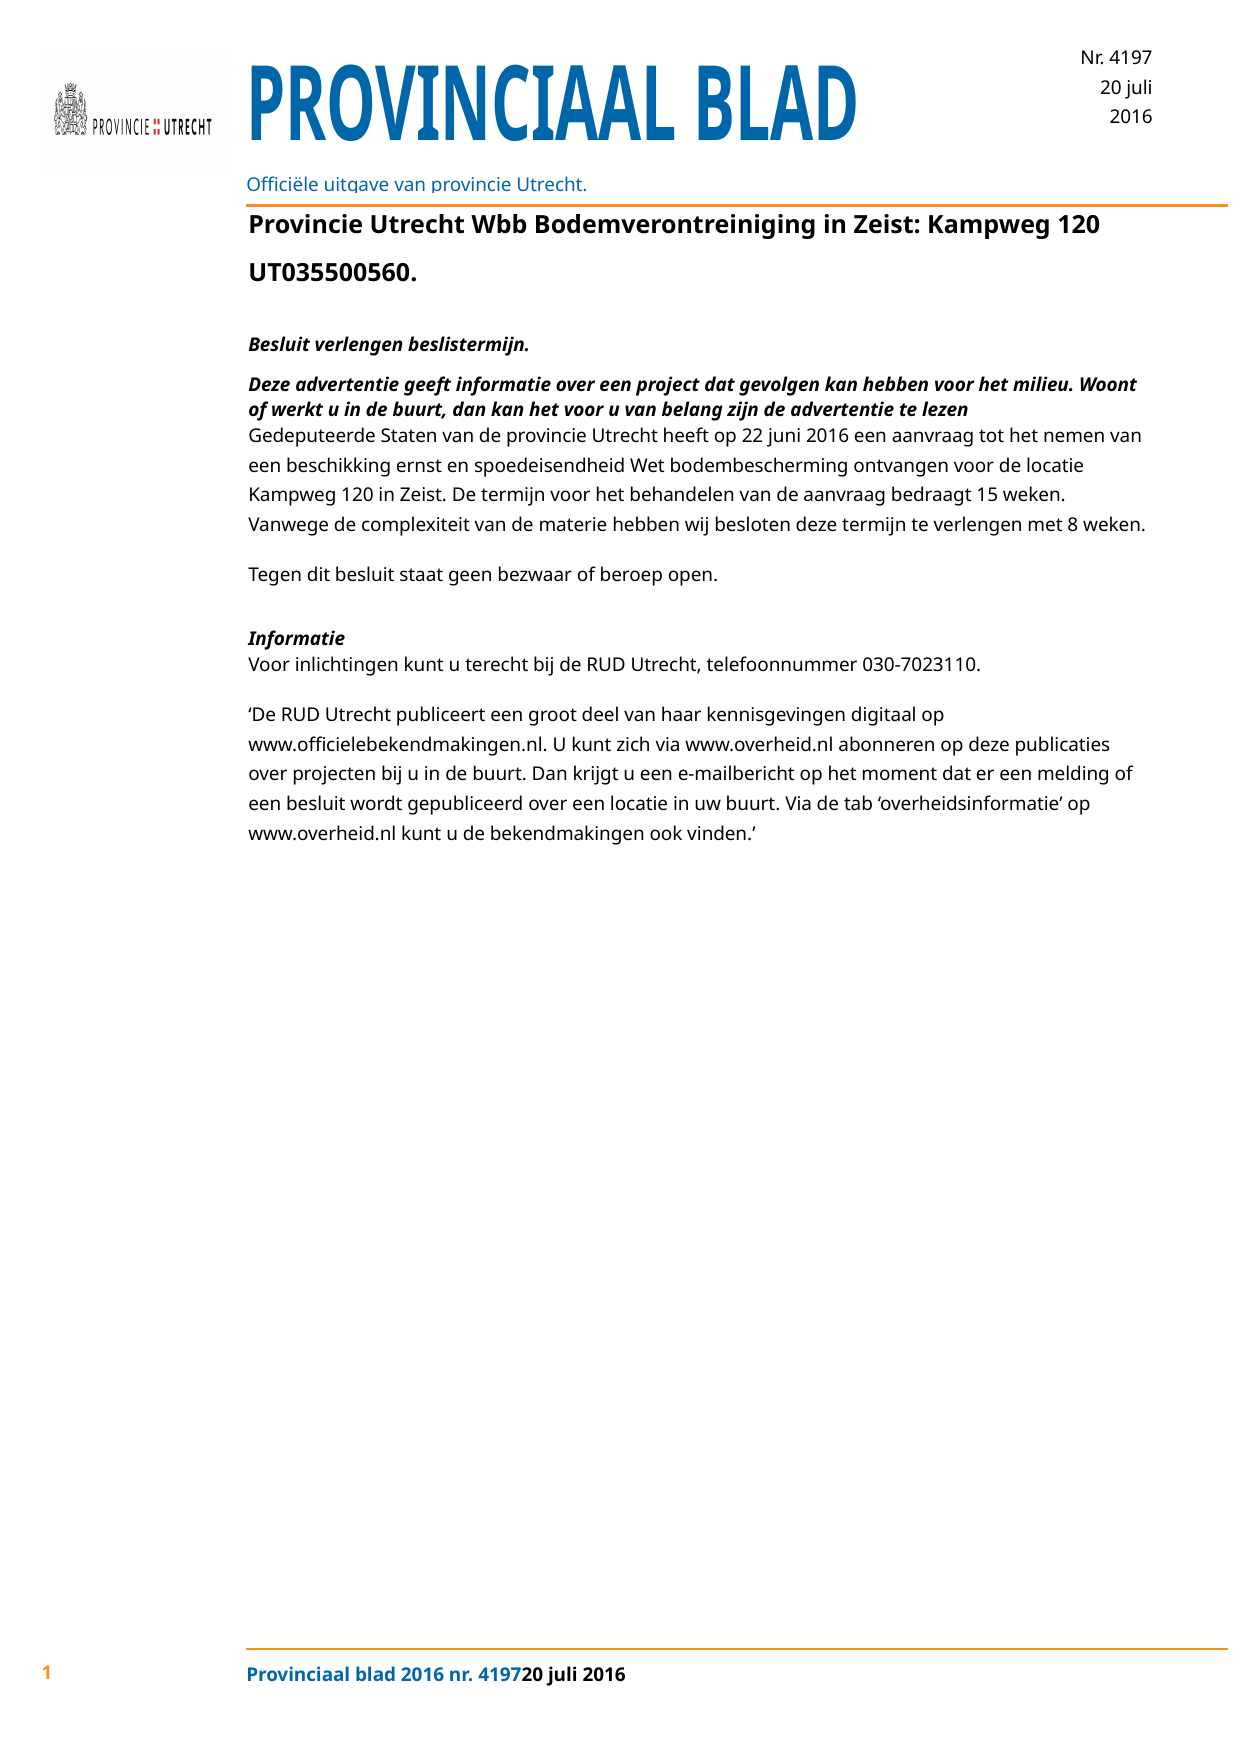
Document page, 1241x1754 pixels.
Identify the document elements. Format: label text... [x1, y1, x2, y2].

text Provincie Utrecht Wbb Bodemverontreiniging in Zeist: Kampweg 120 UT035500560. [248, 207, 1152, 288]
text Besluit verlengen beslistermijn. [248, 331, 1152, 357]
text Voor inlichtingen kunt u terecht bij de RUD Utrecht, telefoonnummer 030-7023110. [248, 651, 1152, 677]
text ‘De RUD Utrecht publiceert een groot deel van haar kennisgevingen digitaal op www.officielebekendmakingen.nl. U kunt zich via www.overheid.nl abonneren op deze publicaties over projecten bij u in de buurt. Dan krijgt u een e-mailbericht op het moment dat er een melding of een besluit wordt gepubliceerd over een locatie in uw buurt. Via de tab ‘overheidsinformatie’ op www.overheid.nl kunt u de bekendmakingen ook vinden.’ [248, 701, 1152, 846]
text Tegen dit besluit staat geen bezwaar of beroep open. [248, 561, 1152, 587]
picture [41, 47, 231, 172]
text Informatie [248, 625, 1152, 651]
text Gedeputeerde Staten van de provincie Utrecht heeft op 22 juni 2016 een aanvraag tot het nemen van een beschikking ernst en spoedeisendheid Wet bodembescherming ontvangen voor de locatie Kampweg 120 in Zeist. De termijn voor het behandelen van de aanvraag bedraagt 15 weken. Vanwege de complexiteit van de materie hebben wij besloten deze termijn te verlengen met 8 weken. [248, 422, 1152, 537]
text Deze advertentie geeft informatie over een project dat gevolgen kan hebben voor het milieu. Woont of werkt u in de buurt, dan kan het voor u van belang zijn de advertentie te lezen [248, 371, 1152, 422]
